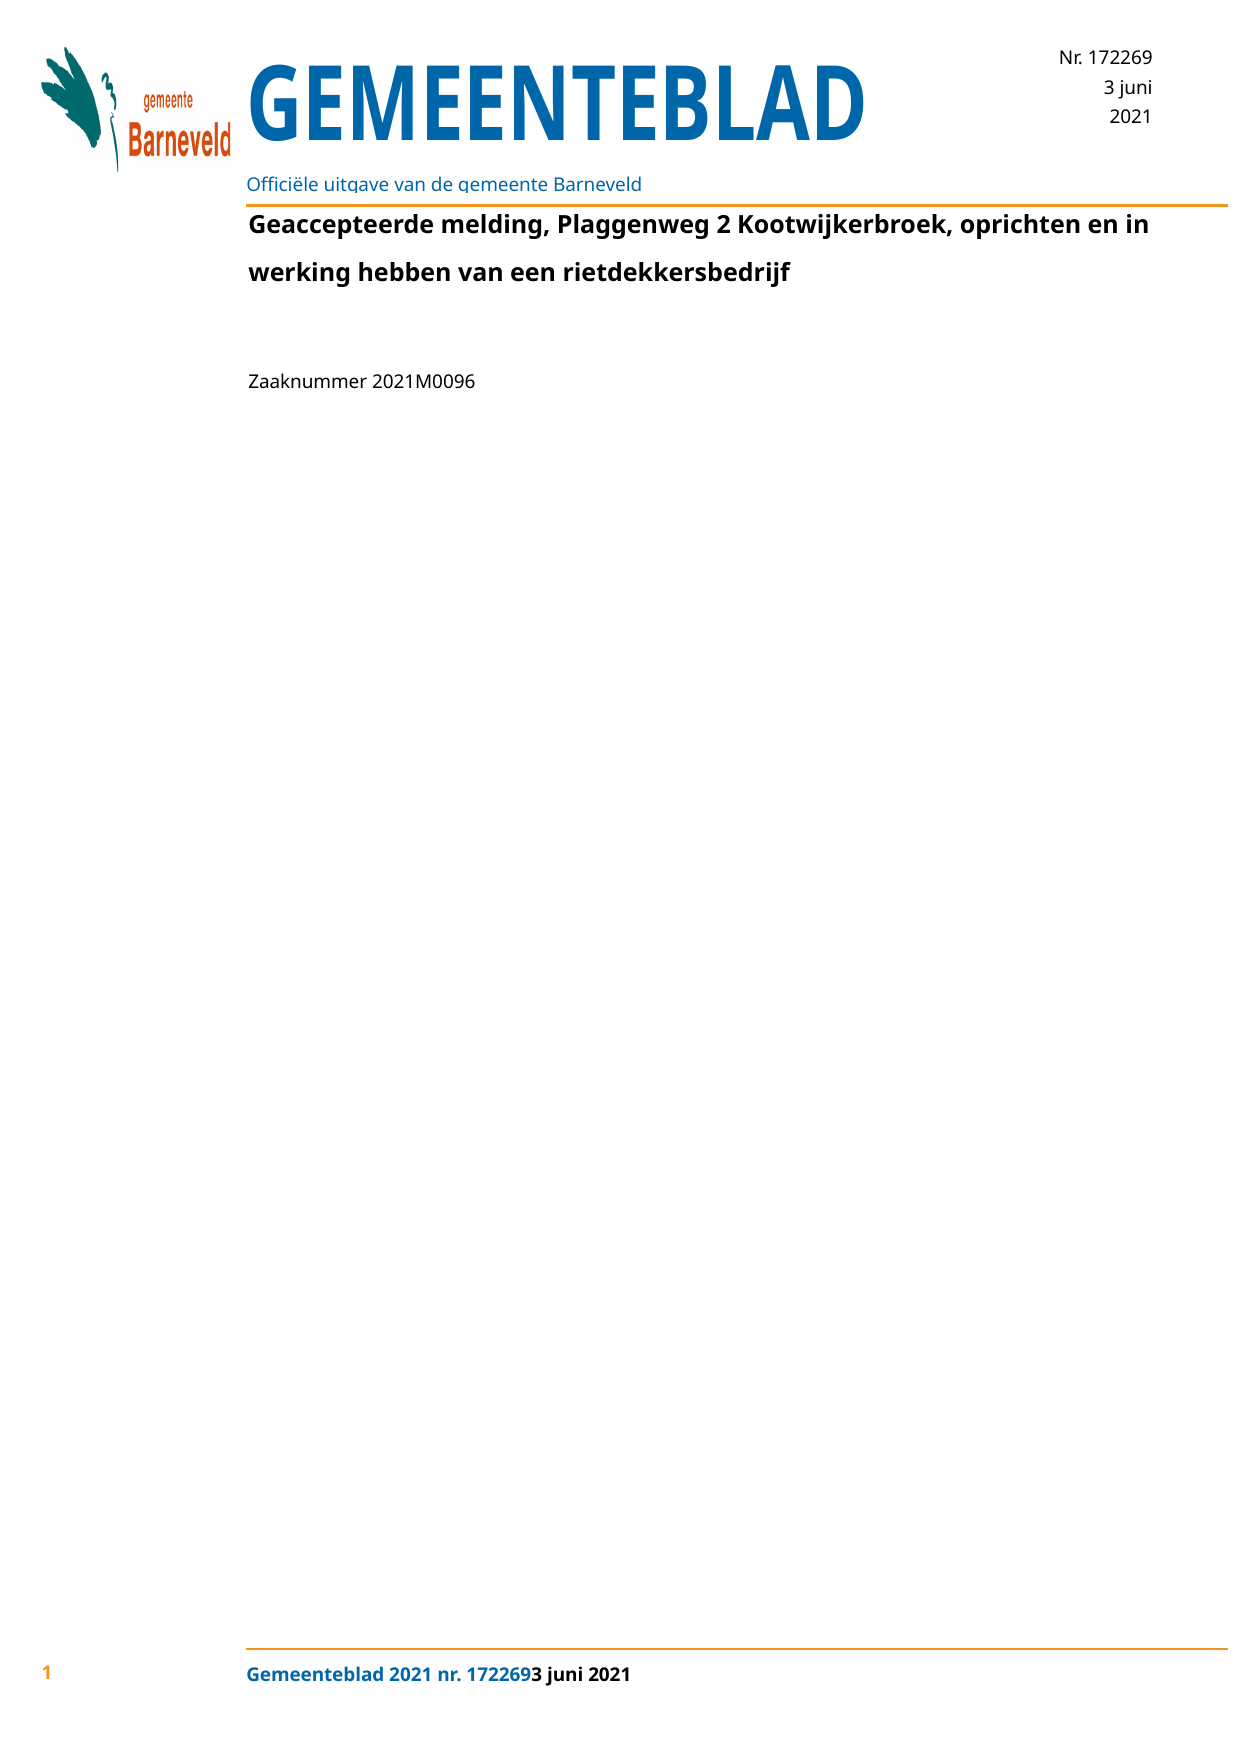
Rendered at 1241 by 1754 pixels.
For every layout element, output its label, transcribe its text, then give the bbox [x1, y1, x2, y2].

text Geaccepteerde melding, Plaggenweg 2 Kootwijkerbroek, oprichten en in werking hebben van een rietdekkersbedrijf [248, 207, 1152, 288]
text Zaaknummer 2021M0096 [248, 368, 1152, 394]
picture [41, 47, 231, 172]
